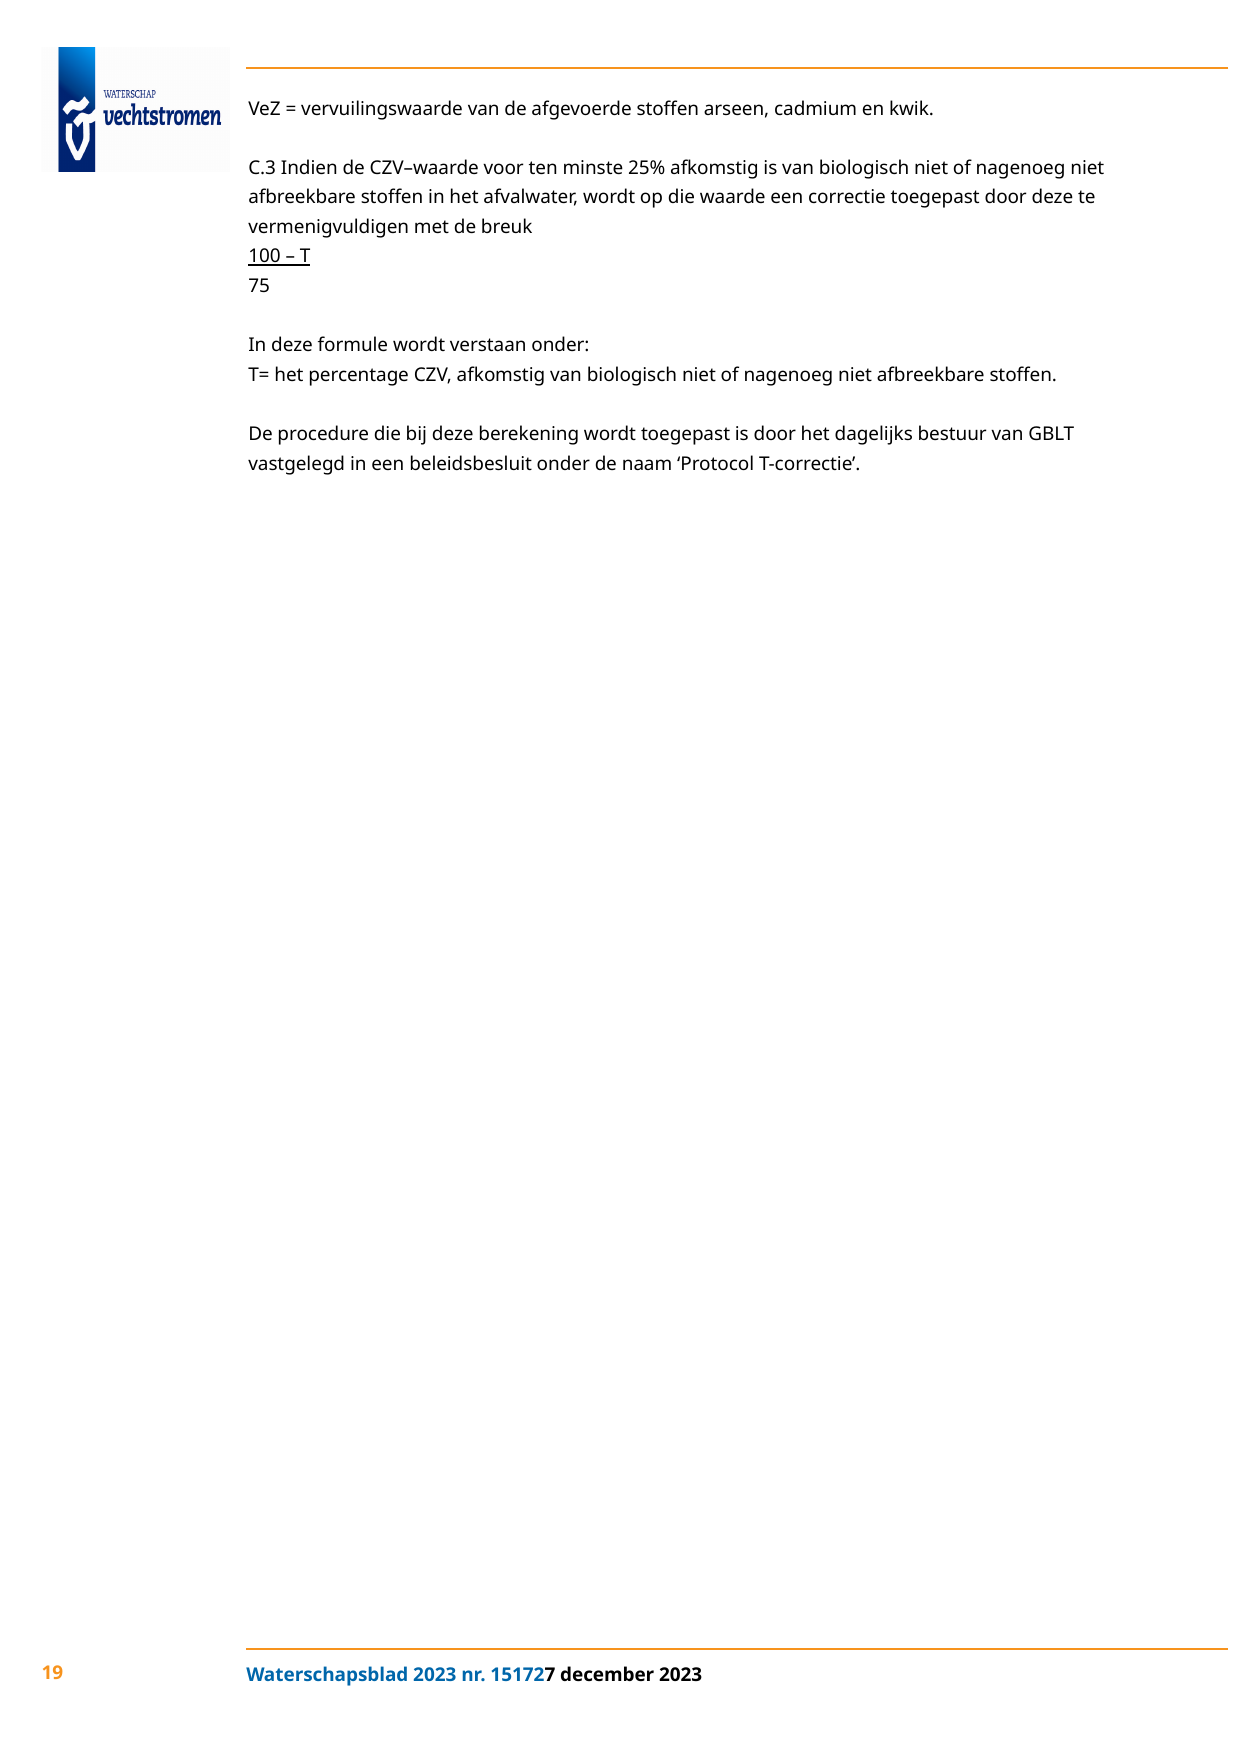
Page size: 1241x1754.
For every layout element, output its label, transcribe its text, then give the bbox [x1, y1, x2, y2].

text In deze formule wordt verstaan onder: [248, 331, 1152, 357]
text C.3 Indien de CZV–waarde voor ten minste 25% afkomstig is van biologisch niet of nagenoeg niet afbreekbare stoffen in het afvalwater, wordt op die waarde een correctie toegepast door deze te vermenigvuldigen met de breuk [248, 154, 1152, 239]
picture [41, 47, 231, 172]
text 100 – T [248, 243, 1152, 268]
text T= het percentage CZV, afkomstig van biologisch niet of nagenoeg niet afbreekbare stoffen. [248, 361, 1152, 387]
text De procedure die bij deze berekening wordt toegepast is door het dagelijks bestuur van GBLT vastgelegd in een beleidsbesluit onder de naam ‘Protocol T-correctie’. [248, 420, 1152, 476]
text VeZ = vervuilingswaarde van de afgevoerde stoffen arseen, cadmium en kwik. [248, 95, 1152, 121]
text 75 [248, 272, 1152, 298]
